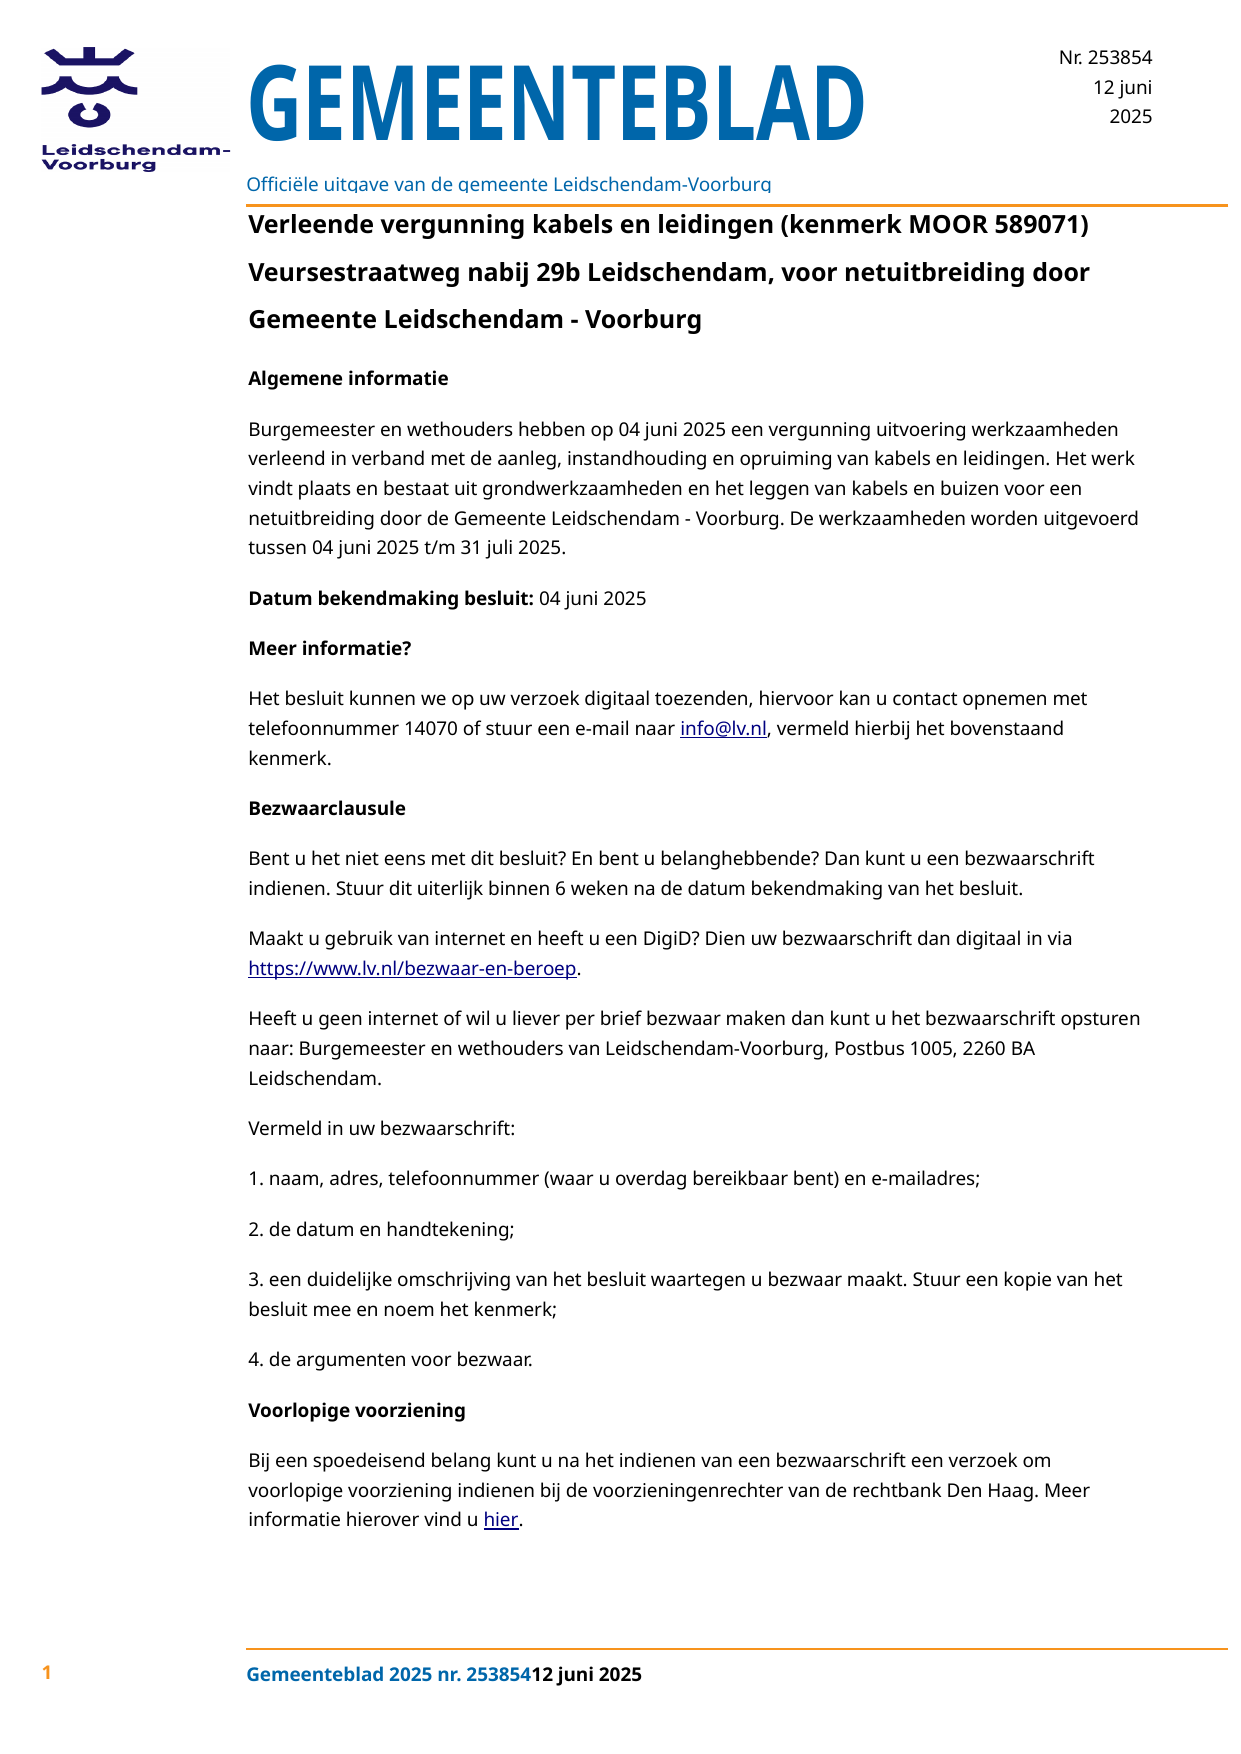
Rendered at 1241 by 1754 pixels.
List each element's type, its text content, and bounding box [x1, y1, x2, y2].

text Burgemeester en wethouders hebben op 04 juni 2025 een vergunning uitvoering werkzaamheden verleend in verband met de aanleg, instandhouding en opruiming van kabels en leidingen. Het werk vindt plaats en bestaat uit grondwerkzaamheden en het leggen van kabels en buizen voor een netuitbreiding door de Gemeente Leidschendam - Voorburg. De werkzaamheden worden uitgevoerd tussen 04 juni 2025 t/m 31 juli 2025. [248, 416, 1152, 560]
text Het besluit kunnen we op uw verzoek digitaal toezenden, hiervoor kan u contact opnemen met telefoonnummer 14070 of stuur een e-mail naar info@lv.nl, vermeld hierbij het bovenstaand kenmerk. [248, 686, 1152, 770]
text Heeft u geen internet of wil u liever per brief bezwaar maken dan kunt u het bezwaarschrift opsturen naar: Burgemeester en wethouders van Leidschendam-Voorburg, Postbus 1005, 2260 BA Leidschendam. [248, 1006, 1152, 1090]
text Meer informatie? [248, 635, 1152, 661]
text Bent u het niet eens met dit besluit? En bent u belanghebbende? Dan kunt u een bezwaarschrift indienen. Stuur dit uiterlijk binnen 6 weken na de datum bekendmaking van het besluit. [248, 846, 1152, 901]
text 4. de argumenten voor bezwaar. [248, 1346, 1152, 1372]
text 2. de datum en handtekening; [248, 1216, 1152, 1242]
text 1. naam, adres, telefoonnummer (waar u overdag bereikbaar bent) en e-mailadres; [248, 1166, 1152, 1191]
text Bezwaarclausule [248, 795, 1152, 821]
text Algemene informatie [248, 366, 1152, 391]
text Verleende vergunning kabels en leidingen (kenmerk MOOR 589071) Veursestraatweg nabij 29b Leidschendam, voor netuitbreiding door Gemeente Leidschendam - Voorburg [248, 207, 1152, 336]
picture [41, 47, 231, 172]
text 3. een duidelijke omschrijving van het besluit waartegen u bezwaar maakt. Stuur een kopie van het besluit mee en noem het kenmerk; [248, 1266, 1152, 1322]
text Voorlopige voorziening [248, 1397, 1152, 1422]
text Bij een spoedeisend belang kunt u na het indienen van een bezwaarschrift een verzoek om voorlopige voorziening indienen bij de voorzieningenrechter van de rechtbank Den Haag. Meer informatie hierover vind u hier. [248, 1447, 1152, 1532]
text Datum bekendmaking besluit: 04 juni 2025 [248, 585, 1152, 610]
text Maakt u gebruik van internet en heeft u een DigiD? Dien uw bezwaarschrift dan digitaal in via https://www.lv.nl/bezwaar-en-beroep. [248, 926, 1152, 981]
text Vermeld in uw bezwaarschrift: [248, 1115, 1152, 1141]
